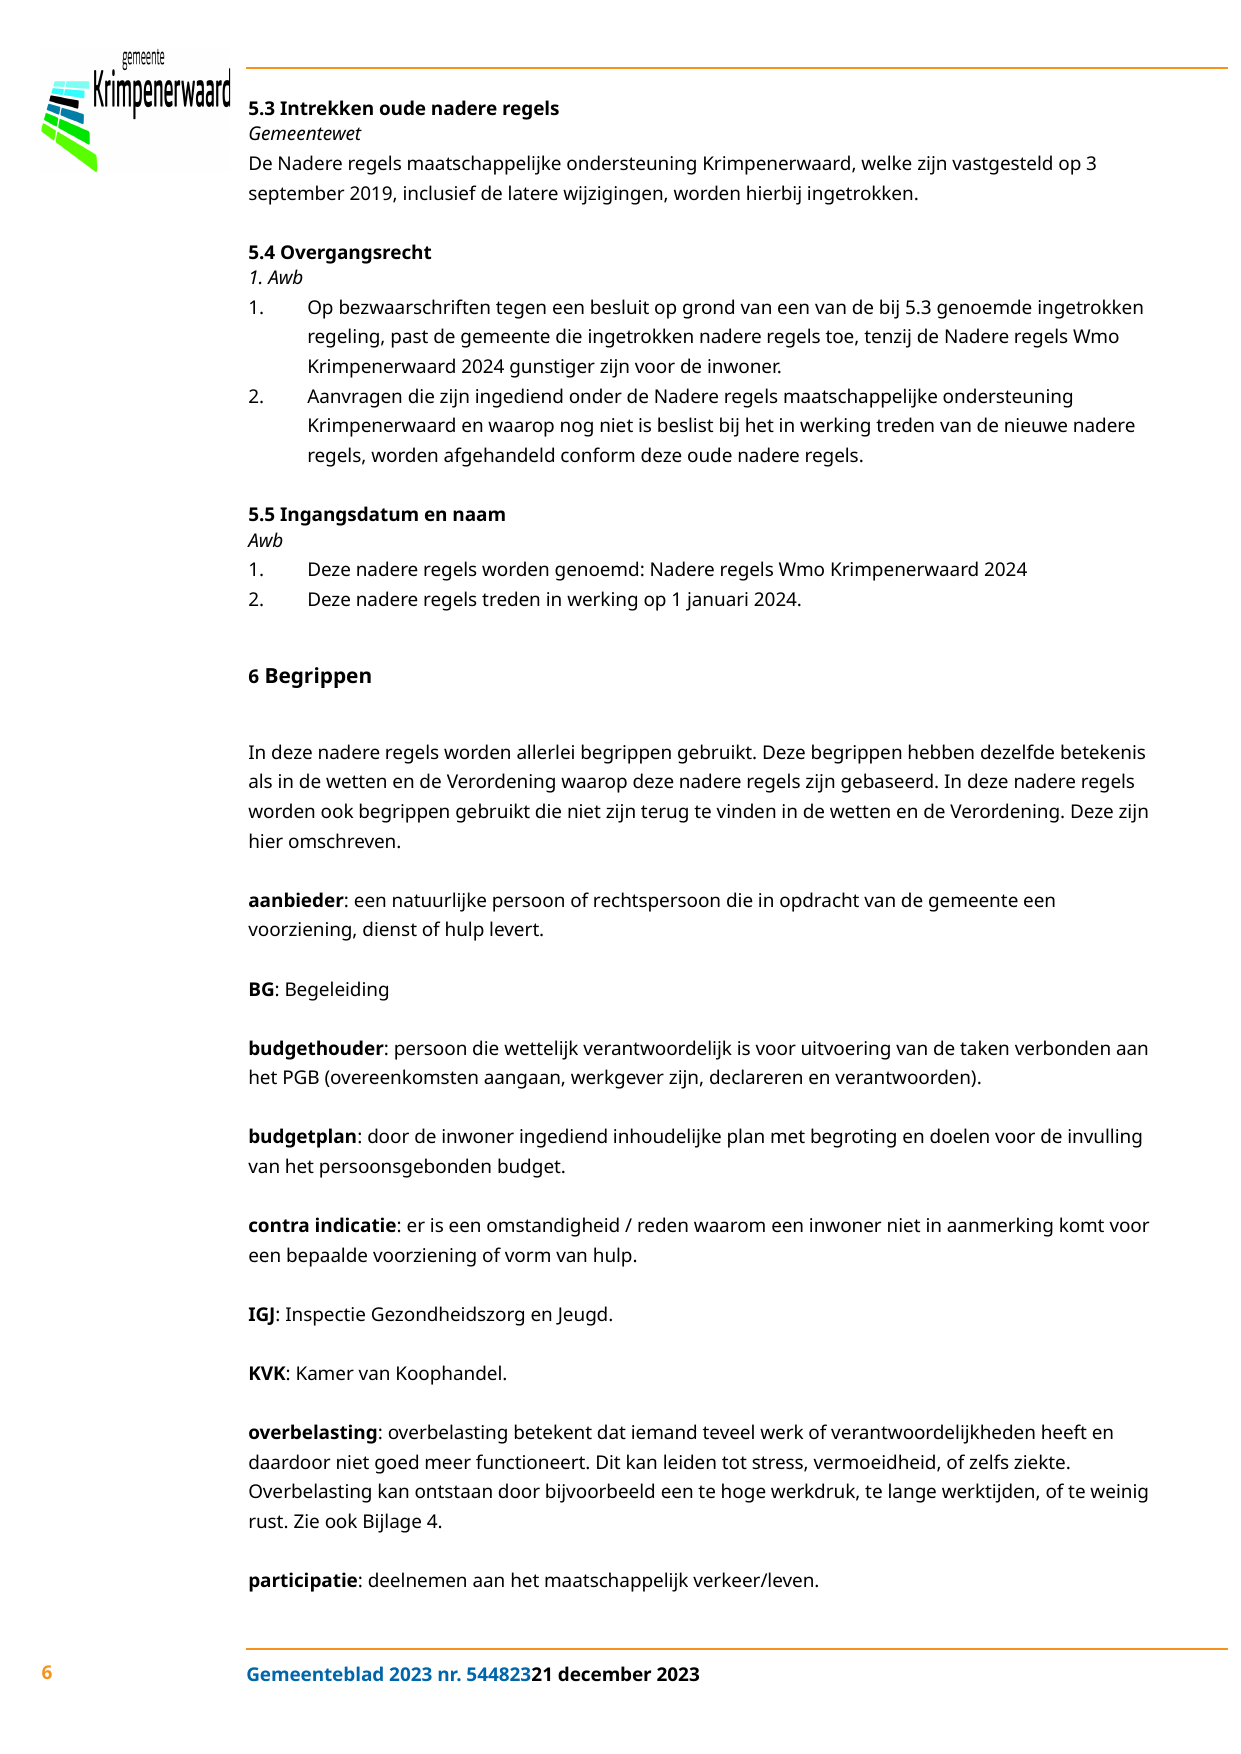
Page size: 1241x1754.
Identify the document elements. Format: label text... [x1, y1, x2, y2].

text Awb [248, 527, 1152, 553]
text 1. Awb [248, 264, 1152, 290]
text 6 Begrippen [248, 661, 1152, 690]
text aanbieder: een natuurlijke persoon of rechtspersoon die in opdracht van de gemeente een voorziening, dienst of hulp levert. [248, 887, 1152, 942]
text In deze nadere regels worden allerlei begrippen gebruikt. Deze begrippen hebben dezelfde betekenis als in de wetten en de Verordening waarop deze nadere regels zijn gebaseerd. In deze nadere regels worden ook begrippen gebruikt die niet zijn terug te vinden in de wetten en de Verordening. Deze zijn hier omschreven. [248, 739, 1152, 853]
text 5.3 Intrekken oude nadere regels [248, 95, 1152, 121]
list Deze nadere regels worden genoemd: Nadere regels Wmo Krimpenerwaard 2024 [248, 557, 1152, 582]
list Deze nadere regels treden in werking op 1 januari 2024. [248, 586, 1152, 612]
text budgethouder: persoon die wettelijk verantwoordelijk is voor uitvoering van de taken verbonden aan het PGB (overeenkomsten aangaan, werkgever zijn, declareren en verantwoorden). [248, 1035, 1152, 1090]
text KVK: Kamer van Koophandel. [248, 1360, 1152, 1386]
list Aanvragen die zijn ingediend onder de Nadere regels maatschappelijke ondersteuning Krimpenerwaard en waarop nog niet is beslist bij het in werking treden van de nieuwe nadere regels, worden afgehandeld conform deze oude nadere regels. [248, 383, 1152, 468]
text BG: Begeleiding [248, 976, 1152, 1001]
list Op bezwaarschriften tegen een besluit op grond van een van de bij 5.3 genoemde ingetrokken regeling, past de gemeente die ingetrokken nadere regels toe, tenzij de Nadere regels Wmo Krimpenerwaard 2024 gunstiger zijn voor de inwoner. [248, 294, 1152, 379]
text 5.4 Overgangsrecht [248, 239, 1152, 264]
text 5.5 Ingangsdatum en naam [248, 501, 1152, 527]
text IGJ: Inspectie Gezondheidszorg en Jeugd. [248, 1301, 1152, 1327]
text Gemeentewet [248, 121, 1152, 146]
text De Nadere regels maatschappelijke ondersteuning Krimpenerwaard, welke zijn vastgesteld op 3 september 2019, inclusief de latere wijzigingen, worden hierbij ingetrokken. [248, 150, 1152, 205]
text contra indicatie: er is een omstandigheid / reden waarom een inwoner niet in aanmerking komt voor een bepaalde voorziening of vorm van hulp. [248, 1212, 1152, 1268]
picture [41, 47, 231, 172]
text participatie: deelnemen aan het maatschappelijk verkeer/leven. [248, 1567, 1152, 1593]
text overbelasting: overbelasting betekent dat iemand teveel werk of verantwoordelijkheden heeft en daardoor niet goed meer functioneert. Dit kan leiden tot stress, vermoeidheid, of zelfs ziekte. Overbelasting kan ontstaan door bijvoorbeeld een te hoge werkdruk, te lange werktijden, of te weinig rust. Zie ook Bijlage 4. [248, 1419, 1152, 1534]
text budgetplan: door de inwoner ingediend inhoudelijke plan met begroting en doelen voor de invulling van het persoonsgebonden budget. [248, 1124, 1152, 1179]
